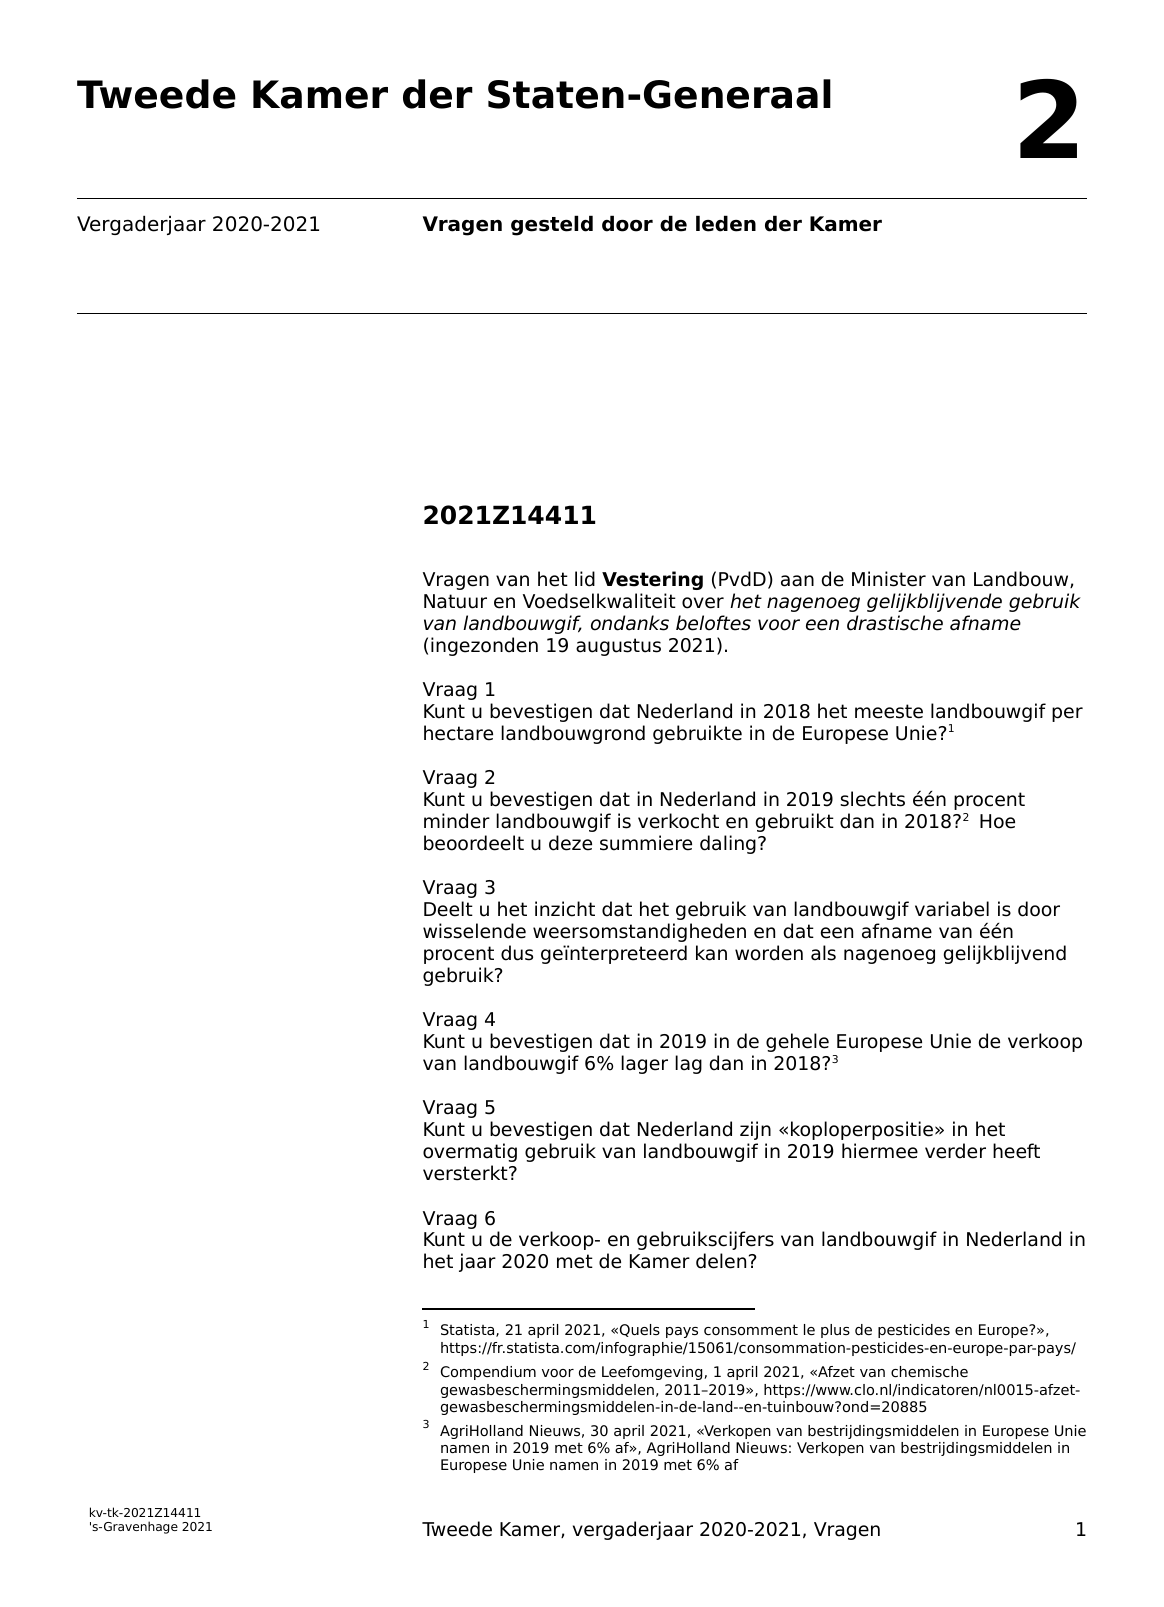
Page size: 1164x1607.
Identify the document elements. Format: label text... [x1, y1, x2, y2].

text Vragen van het lid Vestering (PvdD) aan de Minister van Landbouw, Natuur en Voedselkwaliteit over het nagenoeg gelijkblijvende gebruik van landbouwgif, ondanks beloftes voor een drastische afname (ingezonden 19 augustus 2021). [422, 569, 1087, 657]
text 2021Z14411 [422, 501, 1087, 531]
text Compendium voor de Leefomgeving, 1 april 2021, «Afzet van chemische gewasbeschermingsmiddelen, 2011–2019», https://www.clo.nl/indicatoren/nl0015-afzet-gewasbeschermingsmiddelen-in-de-land--en-tuinbouw?ond=20885 [422, 1360, 1087, 1416]
text Vraag 4 [422, 1009, 1087, 1031]
text 's-Gravenhage 2021 [88, 1520, 323, 1534]
text Kunt u bevestigen dat Nederland in 2018 het meeste landbouwgif per hectare landbouwgrond gebruikte in de Europese Unie? [422, 701, 1087, 745]
text AgriHolland Nieuws, 30 april 2021, «Verkopen van bestrijdingsmiddelen in Europese Unie namen in 2019 met 6% af», AgriHolland Nieuws: Verkopen van bestrijdingsmiddelen in Europese Unie namen in 2019 met 6% af [422, 1418, 1087, 1474]
text Kunt u de verkoop- en gebruikscijfers van landbouwgif in Nederland in het jaar 2020 met de Kamer delen? [422, 1229, 1087, 1273]
text Deelt u het inzicht dat het gebruik van landbouwgif variabel is door wisselende weersomstandigheden en dat een afname van één procent dus geïnterpreteerd kan worden als nagenoeg gelijkblijvend gebruik? [422, 899, 1087, 987]
text Vraag 1 [422, 679, 1087, 701]
text Vraag 5 [422, 1097, 1087, 1119]
text Kunt u bevestigen dat Nederland zijn «koploperpositie» in het overmatig gebruik van landbouwgif in 2019 hiermee verder heeft versterkt? [422, 1119, 1087, 1185]
text Vraag 2 [422, 767, 1087, 789]
text Kunt u bevestigen dat in 2019 in de gehele Europese Unie de verkoop van landbouwgif 6% lager lag dan in 2018? [422, 1031, 1087, 1075]
text Statista, 21 april 2021, «Quels pays consomment le plus de pesticides en Europe?», https://fr.statista.com/infographie/15061/consommation-pesticides-en-europe-par-pays/ [422, 1318, 1087, 1357]
table_header Tweede Kamer der Staten-Generaal [77, 59, 886, 198]
text kv-tk-2021Z14411 [88, 1506, 323, 1520]
text Kunt u bevestigen dat in Nederland in 2019 slechts één procent minder landbouwgif is verkocht en gebruikt dan in 2018? Hoe beoordeelt u deze summiere daling? [422, 789, 1087, 855]
table_cell Vergaderjaar 2020-2021 [77, 199, 422, 313]
text Vraag 3 [422, 877, 1087, 899]
text Vraag 6 [422, 1207, 1087, 1229]
table_cell Vragen gesteld door de leden der Kamer [422, 199, 1087, 313]
table_header 2 [886, 59, 1087, 198]
